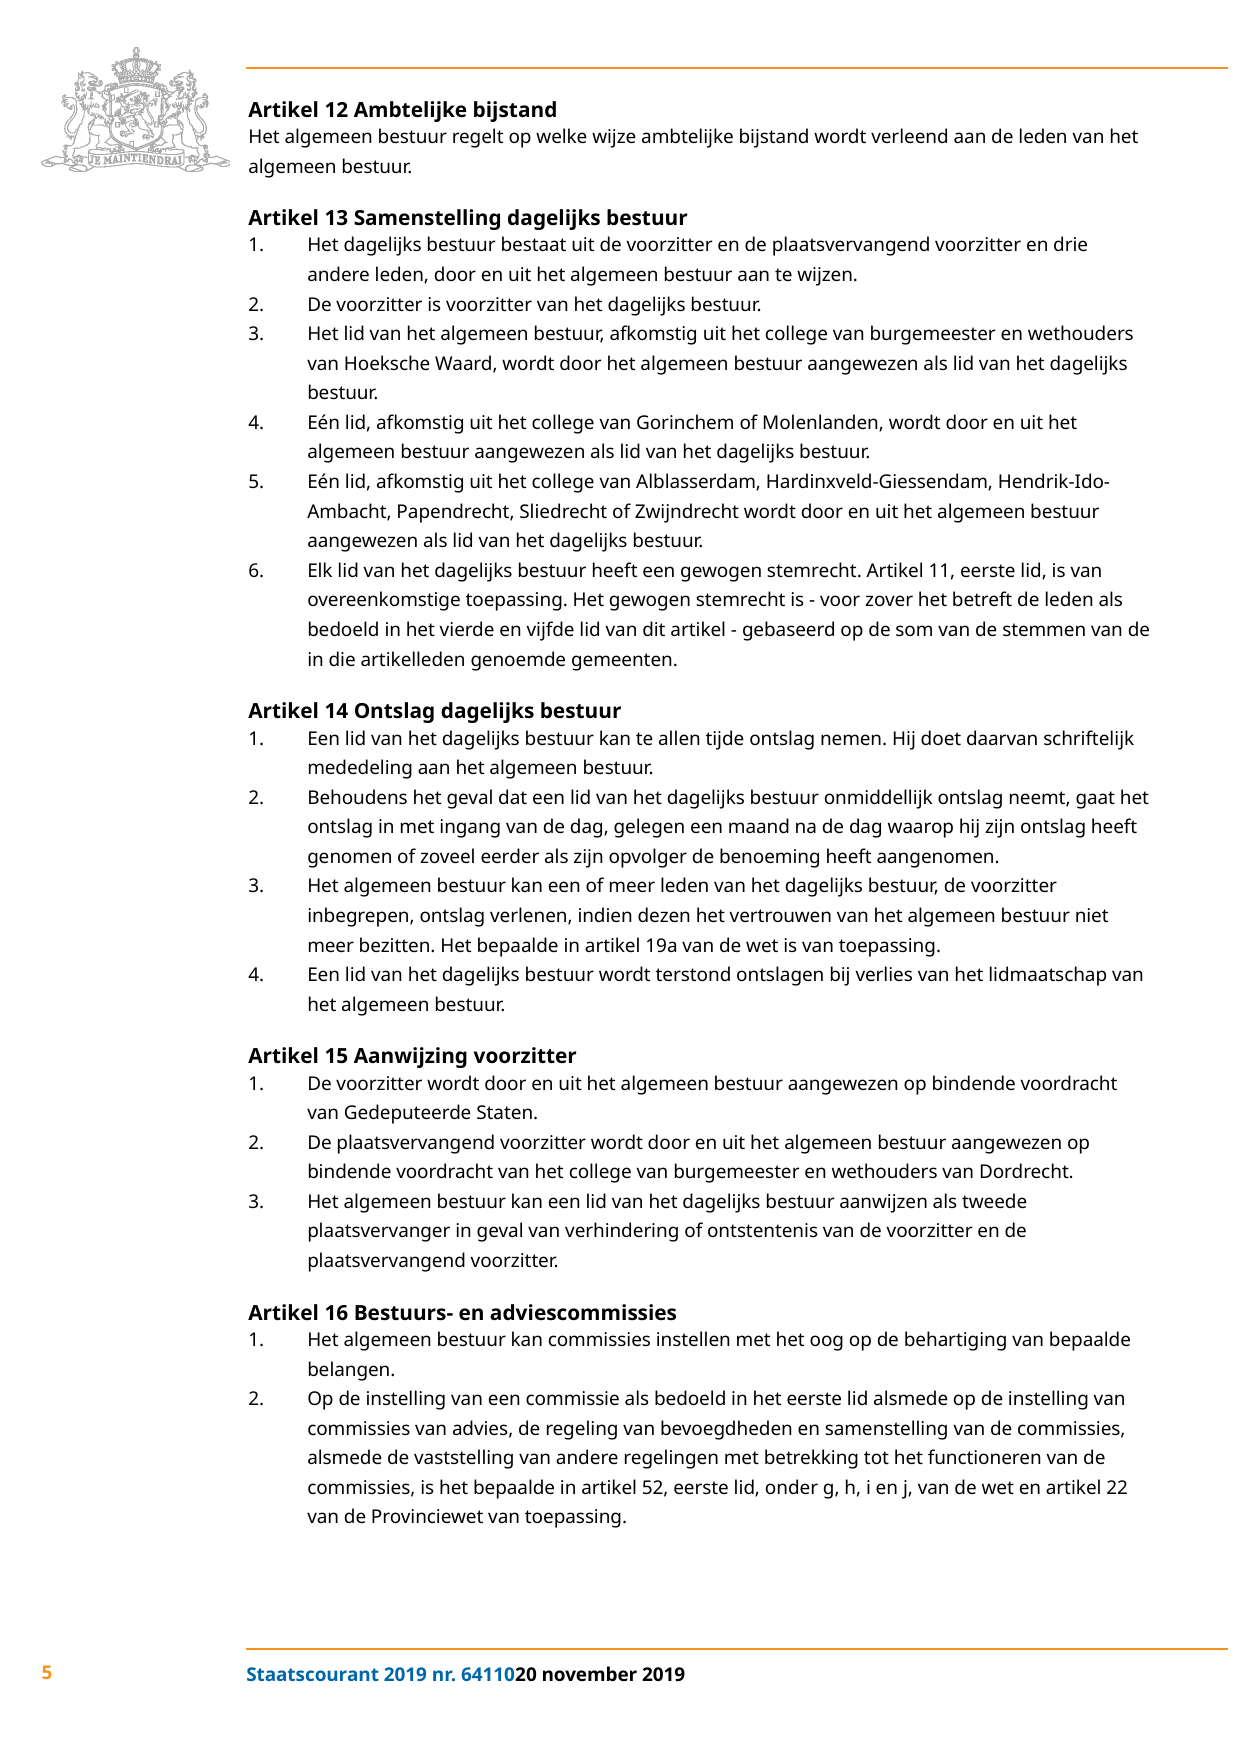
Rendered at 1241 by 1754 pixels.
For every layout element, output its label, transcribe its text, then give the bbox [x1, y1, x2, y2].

list Het algemeen bestuur kan een lid van het dagelijks bestuur aanwijzen als tweede plaatsvervanger in geval van verhindering of ontstentenis van de voorzitter en de plaatsvervangend voorzitter. [248, 1188, 1152, 1273]
list Elk lid van het dagelijks bestuur heeft een gewogen stemrecht. Artikel 11, eerste lid, is van overeenkomstige toepassing. Het gewogen stemrecht is - voor zover het betreft de leden als bedoeld in het vierde en vijfde lid van dit artikel - gebaseerd op de som van de stemmen van de in die artikelleden genoemde gemeenten. [248, 557, 1152, 672]
list Het algemeen bestuur kan een of meer leden van het dagelijks bestuur, de voorzitter inbegrepen, ontslag verlenen, indien dezen het vertrouwen van het algemeen bestuur niet meer bezitten. Het bepaalde in artikel 19a van de wet is van toepassing. [248, 873, 1152, 957]
list Eén lid, afkomstig uit het college van Gorinchem of Molenlanden, wordt door en uit het algemeen bestuur aangewezen als lid van het dagelijks bestuur. [248, 409, 1152, 464]
list Een lid van het dagelijks bestuur kan te allen tijde ontslag nemen. Hij doet daarvan schriftelijk mededeling aan het algemeen bestuur. [248, 725, 1152, 780]
text Artikel 14 Ontslag dagelijks bestuur [248, 696, 1152, 725]
list Het lid van het algemeen bestuur, afkomstig uit het college van burgemeester en wethouders van Hoeksche Waard, wordt door het algemeen bestuur aangewezen als lid van het dagelijks bestuur. [248, 320, 1152, 405]
list Eén lid, afkomstig uit het college van Alblasserdam, Hardinxveld-Giessendam, Hendrik-Ido-Ambacht, Papendrecht, Sliedrecht of Zwijndrecht wordt door en uit het algemeen bestuur aangewezen als lid van het dagelijks bestuur. [248, 468, 1152, 553]
text Artikel 13 Samenstelling dagelijks bestuur [248, 203, 1152, 232]
text Artikel 16 Bestuurs- en adviescommissies [248, 1298, 1152, 1326]
list Behoudens het geval dat een lid van het dagelijks bestuur onmiddellijk ontslag neemt, gaat het ontslag in met ingang van de dag, gelegen een maand na de dag waarop hij zijn ontslag heeft genomen of zoveel eerder als zijn opvolger de benoeming heeft aangenomen. [248, 784, 1152, 869]
text Artikel 12 Ambtelijke bijstand [248, 95, 1152, 123]
list Het dagelijks bestuur bestaat uit de voorzitter en de plaatsvervangend voorzitter en drie andere leden, door en uit het algemeen bestuur aan te wijzen. [248, 232, 1152, 287]
list De plaatsvervangend voorzitter wordt door en uit het algemeen bestuur aangewezen op bindende voordracht van het college van burgemeester en wethouders van Dordrecht. [248, 1129, 1152, 1184]
text Artikel 15 Aanwijzing voorzitter [248, 1041, 1152, 1070]
list De voorzitter wordt door en uit het algemeen bestuur aangewezen op bindende voordracht van Gedeputeerde Staten. [248, 1070, 1152, 1125]
list Op de instelling van een commissie als bedoeld in het eerste lid alsmede op de instelling van commissies van advies, de regeling van bevoegdheden en samenstelling van de commissies, alsmede de vaststelling van andere regelingen met betrekking tot het functioneren van de commissies, is het bepaalde in artikel 52, eerste lid, onder g, h, i en j, van de wet en artikel 22 van de Provinciewet van toepassing. [248, 1385, 1152, 1529]
text Het algemeen bestuur regelt op welke wijze ambtelijke bijstand wordt verleend aan de leden van het algemeen bestuur. [248, 123, 1152, 178]
list De voorzitter is voorzitter van het dagelijks bestuur. [248, 291, 1152, 317]
list Het algemeen bestuur kan commissies instellen met het oog op de behartiging van bepaalde belangen. [248, 1326, 1152, 1381]
picture [41, 47, 231, 172]
list Een lid van het dagelijks bestuur wordt terstond ontslagen bij verlies van het lidmaatschap van het algemeen bestuur. [248, 961, 1152, 1017]
